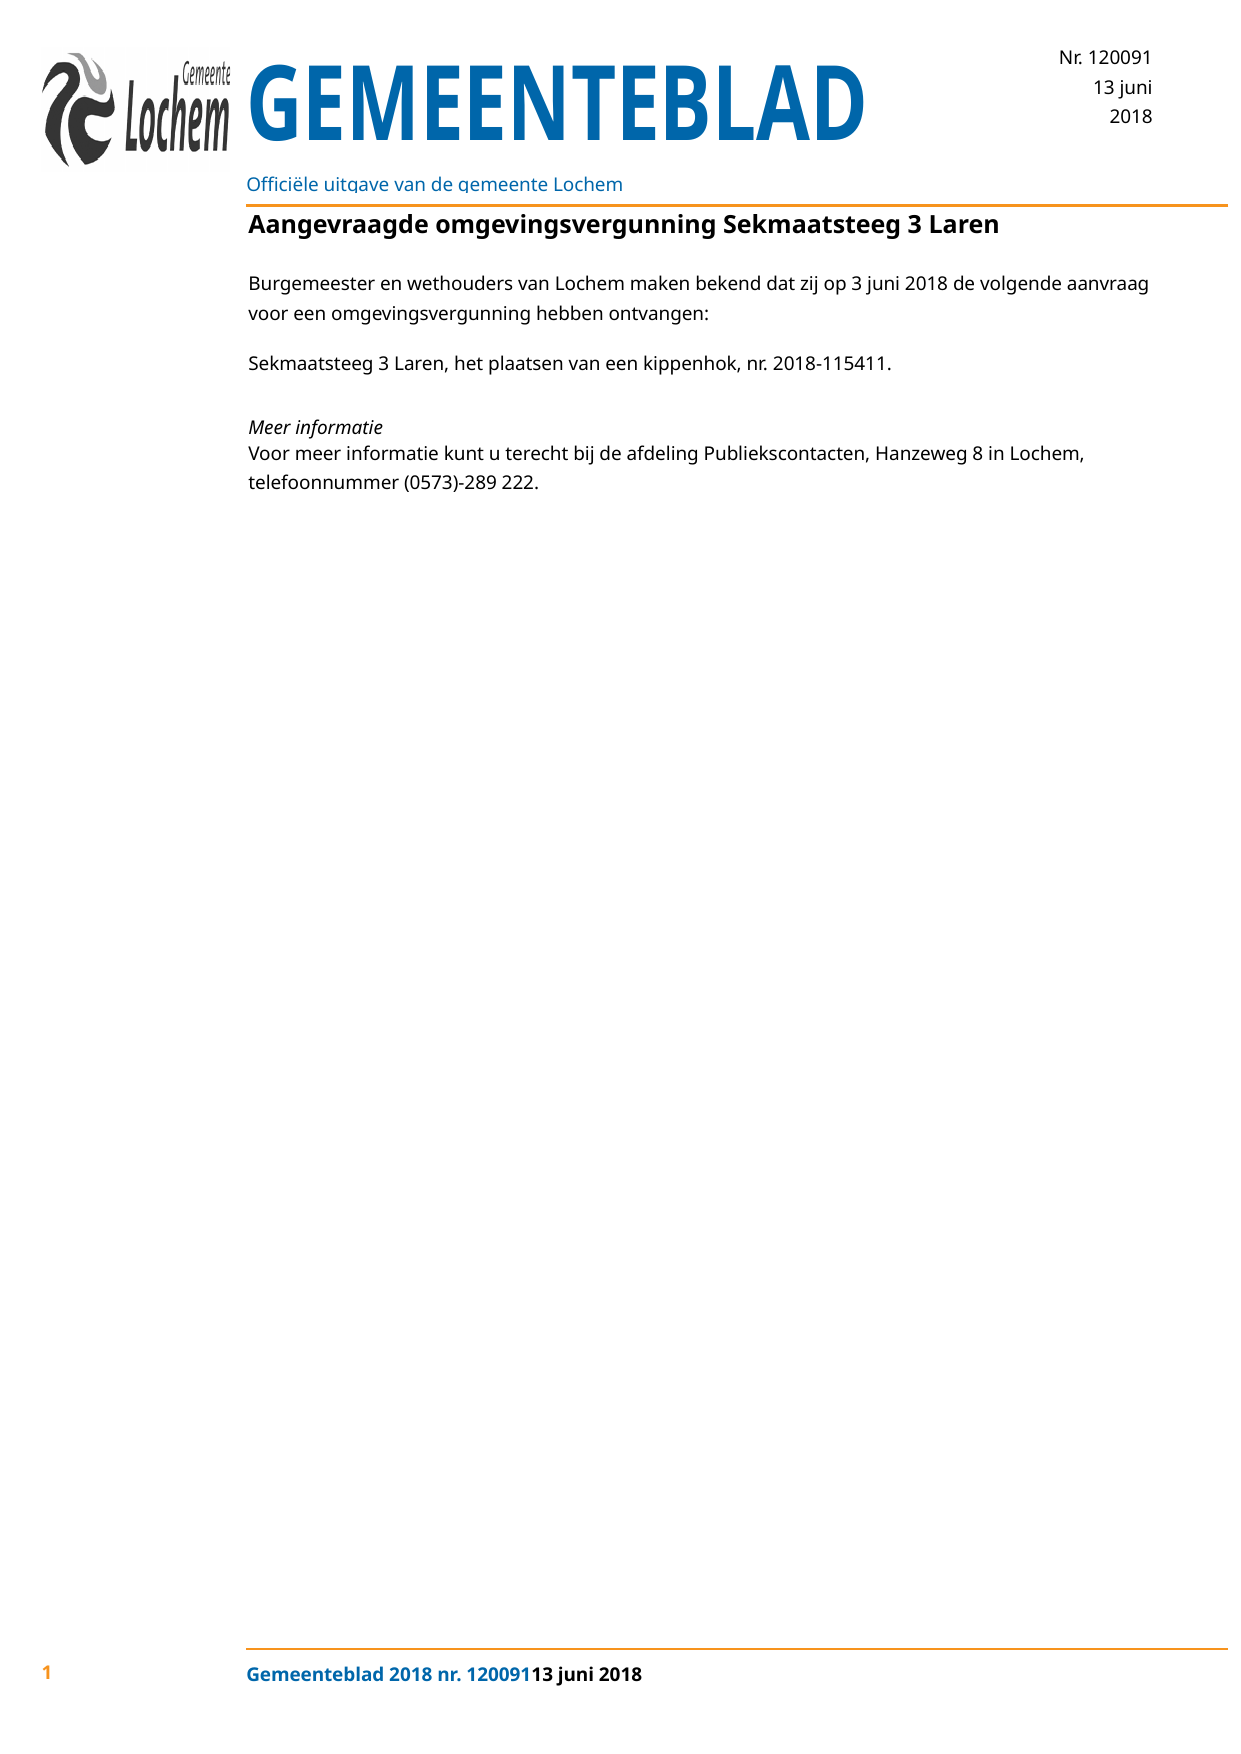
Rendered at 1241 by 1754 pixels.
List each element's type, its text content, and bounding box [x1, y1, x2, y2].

picture [41, 47, 231, 172]
text Aangevraagde omgevingsvergunning Sekmaatsteeg 3 Laren [248, 207, 1152, 241]
text Burgemeester en wethouders van Lochem maken bekend dat zij op 3 juni 2018 de volgende aanvraag voor een omgevingsvergunning hebben ontvangen: [248, 270, 1152, 326]
text Voor meer informatie kunt u terecht bij de afdeling Publiekscontacten, Hanzeweg 8 in Lochem, telefoonnummer (0573)-289 222. [248, 440, 1152, 495]
text Sekmaatsteeg 3 Laren, het plaatsen van een kippenhok, nr. 2018-115411. [248, 350, 1152, 376]
text Meer informatie [248, 414, 1152, 440]
